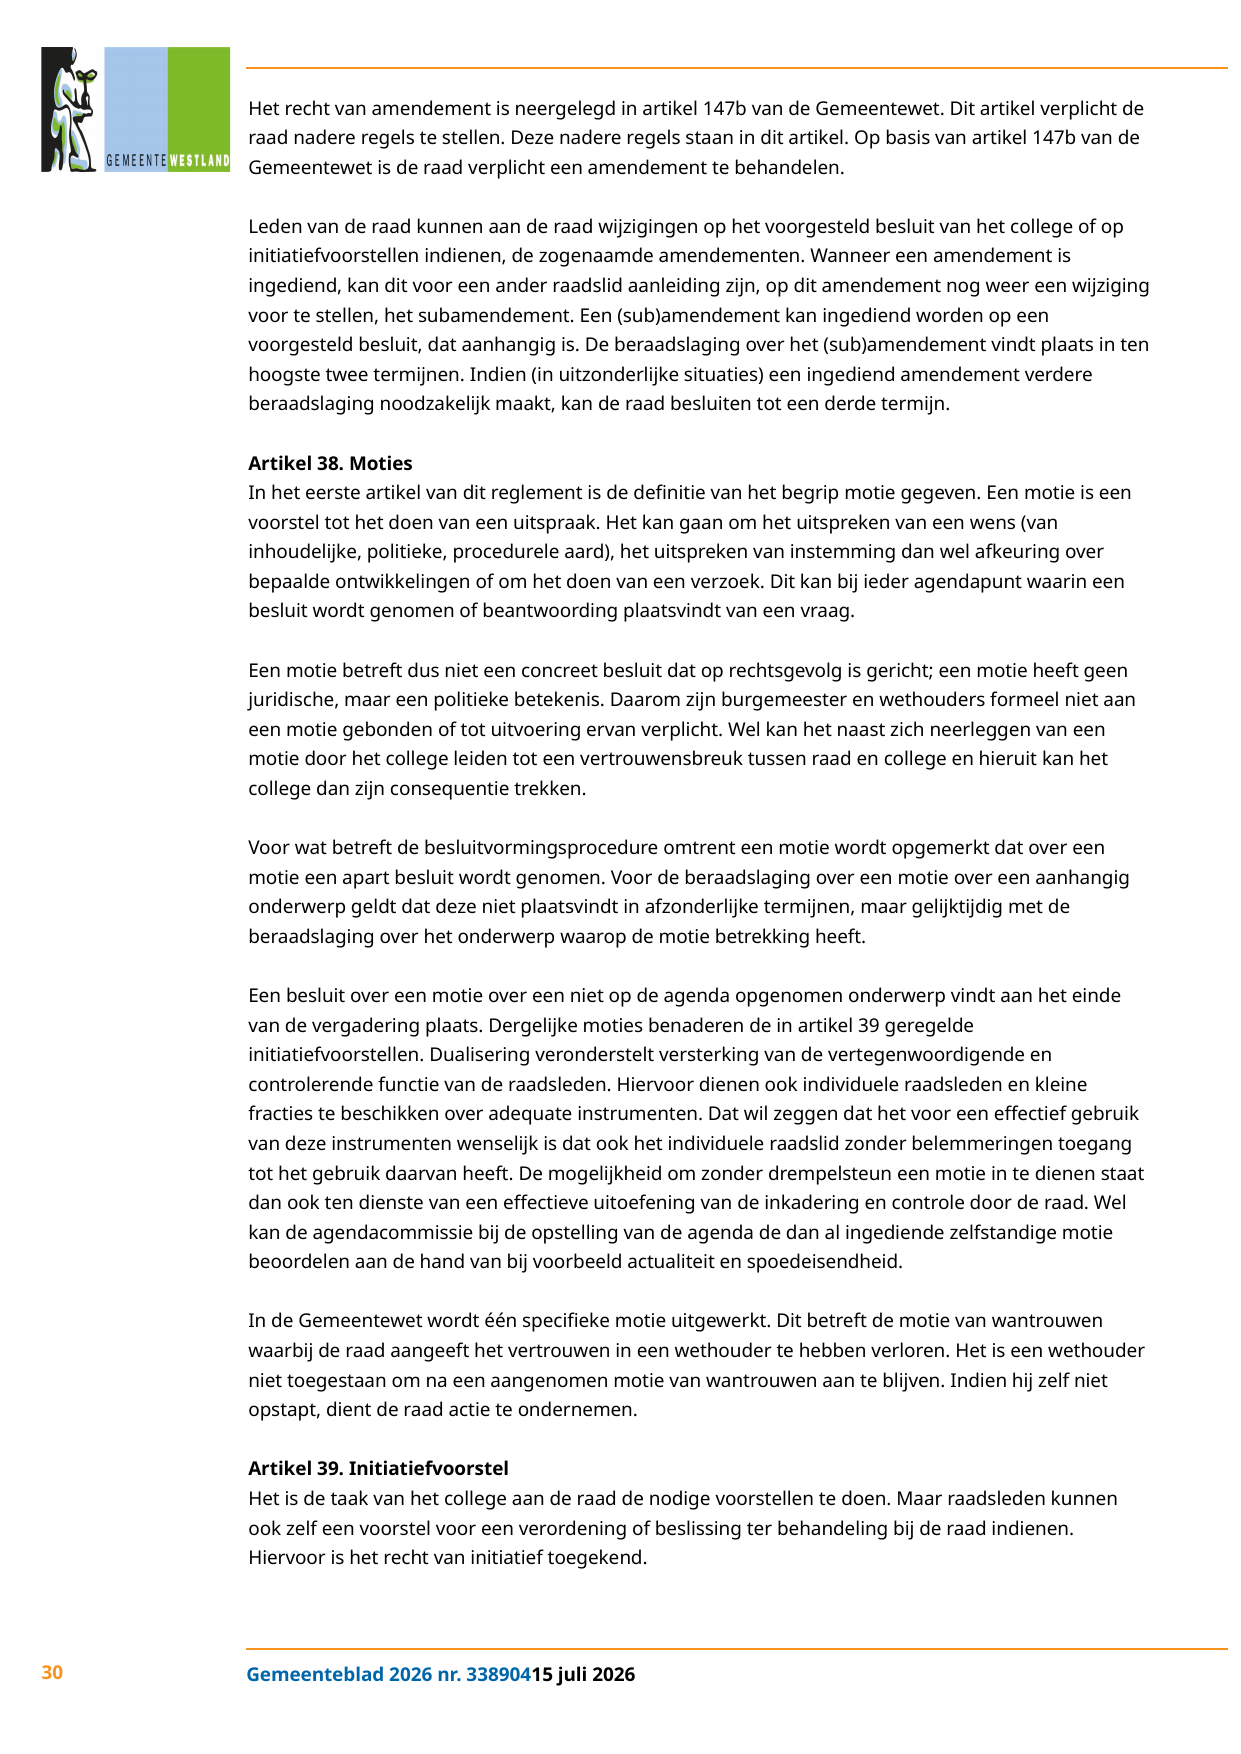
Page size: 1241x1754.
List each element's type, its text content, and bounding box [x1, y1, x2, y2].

text Een besluit over een motie over een niet op de agenda opgenomen onderwerp vindt aan het einde van de vergadering plaats. Dergelijke moties benaderen de in artikel 39 geregelde initiatiefvoorstellen. Dualisering veronderstelt versterking van de vertegenwoordigende en controlerende functie van de raadsleden. Hiervoor dienen ook individuele raadsleden en kleine fracties te beschikken over adequate instrumenten. Dat wil zeggen dat het voor een effectief gebruik van deze instrumenten wenselijk is dat ook het individuele raadslid zonder belemmeringen toegang tot het gebruik daarvan heeft. De mogelijkheid om zonder drempelsteun een motie in te dienen staat dan ook ten dienste van een effectieve uitoefening van de inkadering en controle door de raad. Wel kan de agendacommissie bij de opstelling van de agenda de dan al ingediende zelfstandige motie beoordelen aan de hand van bij voorbeeld actualiteit en spoedeisendheid. [248, 982, 1152, 1274]
text Een motie betreft dus niet een concreet besluit dat op rechtsgevolg is gericht; een motie heeft geen juridische, maar een politieke betekenis. Daarom zijn burgemeester en wethouders formeel niet aan een motie gebonden of tot uitvoering ervan verplicht. Wel kan het naast zich neerleggen van een motie door het college leiden tot een vertrouwensbreuk tussen raad en college en hieruit kan het college dan zijn consequentie trekken. [248, 657, 1152, 801]
text Artikel 39. Initiatiefvoorstel [248, 1456, 1152, 1481]
text Het recht van amendement is neergelegd in artikel 147b van de Gemeentewet. Dit artikel verplicht de raad nadere regels te stellen. Deze nadere regels staan in dit artikel. Op basis van artikel 147b van de Gemeentewet is de raad verplicht een amendement te behandelen. [248, 95, 1152, 180]
text Leden van de raad kunnen aan de raad wijzigingen op het voorgesteld besluit van het college of op initiatiefvoorstellen indienen, de zogenaamde amendementen. Wanneer een amendement is ingediend, kan dit voor een ander raadslid aanleiding zijn, op dit amendement nog weer een wijziging voor te stellen, het subamendement. Een (sub)amendement kan ingediend worden op een voorgesteld besluit, dat aanhangig is. De beraadslaging over het (sub)amendement vindt plaats in ten hoogste twee termijnen. Indien (in uitzonderlijke situaties) een ingediend amendement verdere beraadslaging noodzakelijk maakt, kan de raad besluiten tot een derde termijn. [248, 213, 1152, 416]
text In het eerste artikel van dit reglement is de definitie van het begrip motie gegeven. Een motie is een voorstel tot het doen van een uitspraak. Het kan gaan om het uitspreken van een wens (van inhoudelijke, politieke, procedurele aard), het uitspreken van instemming dan wel afkeuring over bepaalde ontwikkelingen of om het doen van een verzoek. Dit kan bij ieder agendapunt waarin een besluit wordt genomen of beantwoording plaatsvindt van een vraag. [248, 479, 1152, 623]
text Voor wat betreft de besluitvormingsprocedure omtrent een motie wordt opgemerkt dat over een motie een apart besluit wordt genomen. Voor de beraadslaging over een motie over een aanhangig onderwerp geldt dat deze niet plaatsvindt in afzonderlijke termijnen, maar gelijktijdig met de beraadslaging over het onderwerp waarop de motie betrekking heeft. [248, 834, 1152, 949]
picture [41, 47, 231, 172]
text In de Gemeentewet wordt één specifieke motie uitgewerkt. Dit betreft de motie van wantrouwen waarbij de raad aangeeft het vertrouwen in een wethouder te hebben verloren. Het is een wethouder niet toegestaan om na een aangenomen motie van wantrouwen aan te blijven. Indien hij zelf niet opstapt, dient de raad actie te ondernemen. [248, 1308, 1152, 1422]
text Artikel 38. Moties [248, 450, 1152, 476]
text Het is de taak van het college aan de raad de nodige voorstellen te doen. Maar raadsleden kunnen ook zelf een voorstel voor een verordening of beslissing ter behandeling bij de raad indienen. Hiervoor is het recht van initiatief toegekend. [248, 1485, 1152, 1570]
